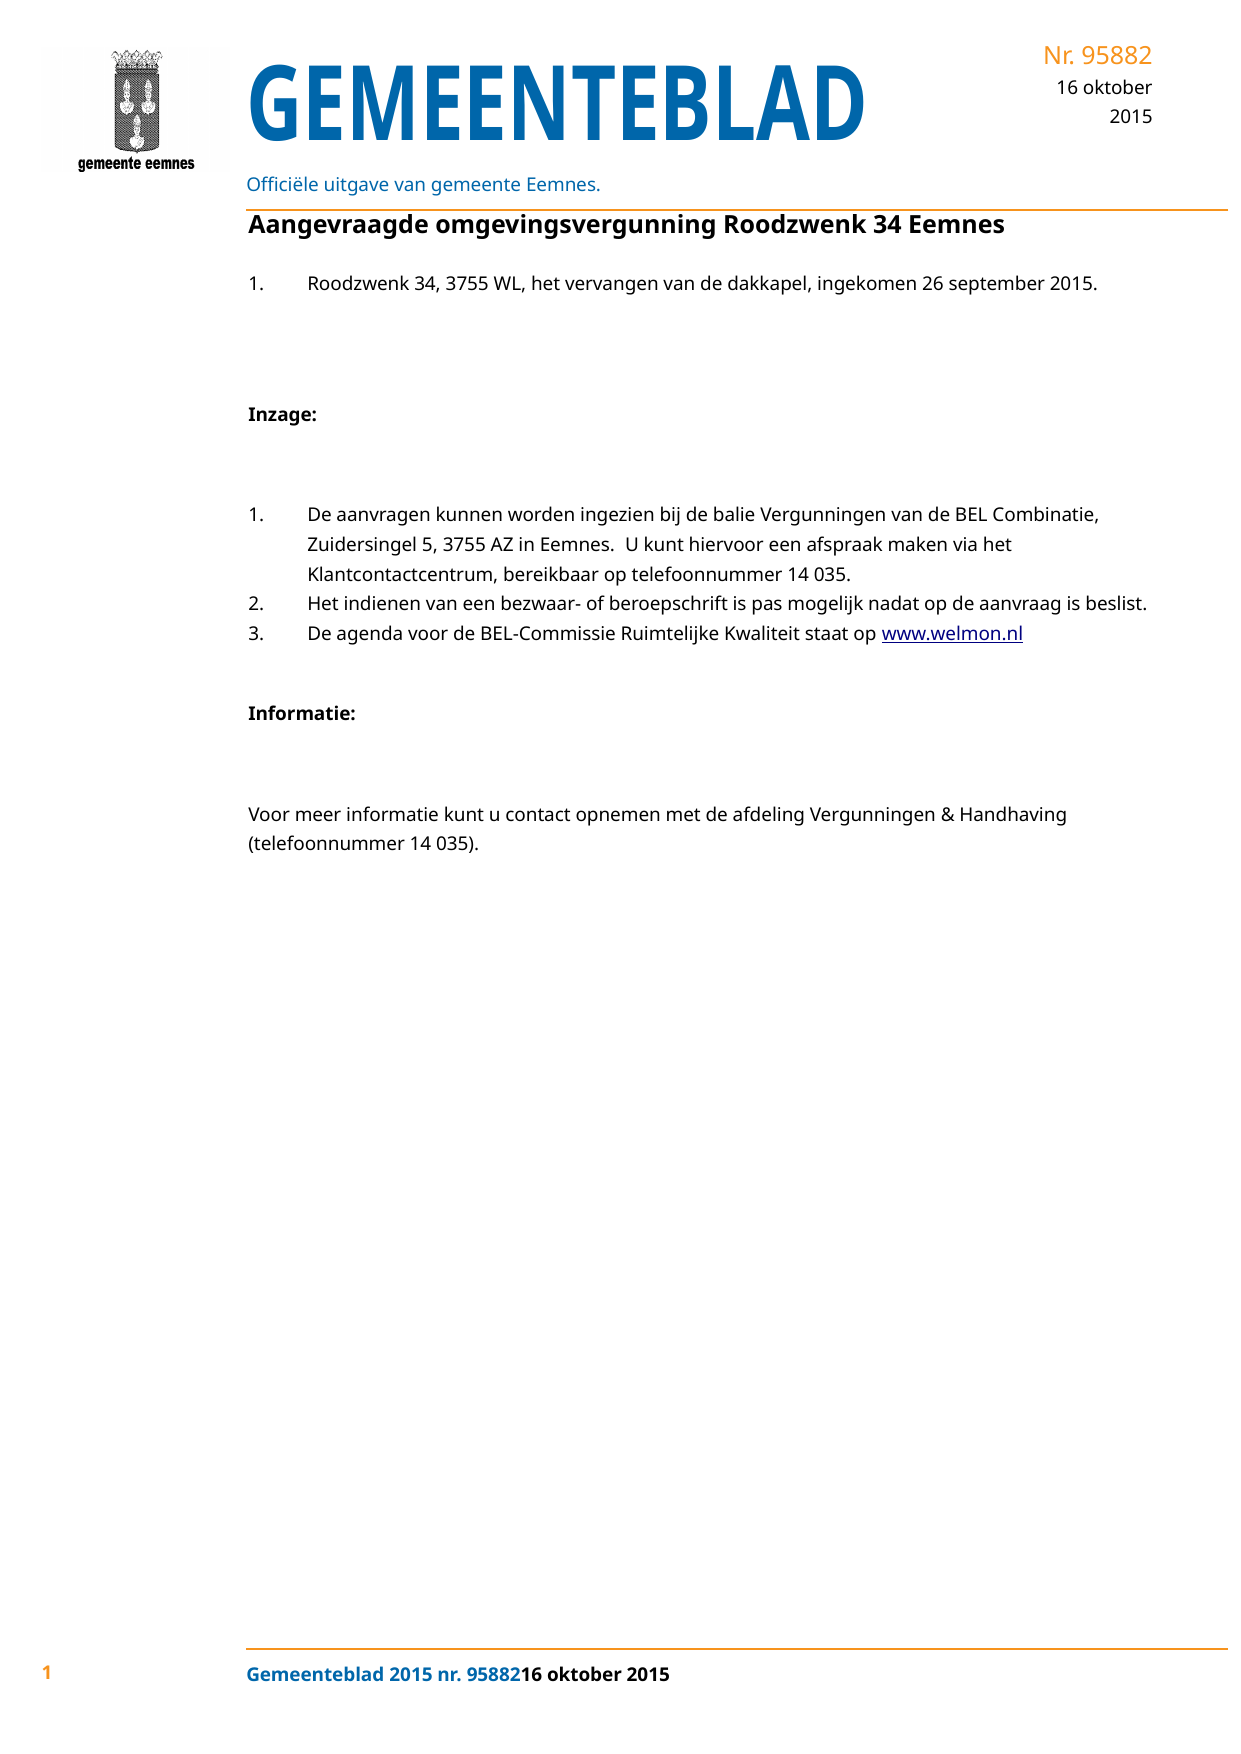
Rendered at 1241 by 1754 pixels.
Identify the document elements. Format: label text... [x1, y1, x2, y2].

list De aanvragen kunnen worden ingezien bij de balie Vergunningen van de BEL Combinatie, Zuidersingel 5, 3755 AZ in Eemnes. U kunt hiervoor een afspraak maken via het Klantcontactcentrum, bereikbaar op telefoonnummer 14 035. [248, 502, 1152, 586]
list Roodzwenk 34, 3755 WL, het vervangen van de dakkapel, ingekomen 26 september 2015. [248, 270, 1152, 296]
text Voor meer informatie kunt u contact opnemen met de afdeling Vergunningen & Handhaving (telefoonnummer 14 035). [248, 801, 1152, 856]
list De agenda voor de BEL-Commissie Ruimtelijke Kwaliteit staat op www.welmon.nl [248, 620, 1152, 646]
text Inzage: [248, 401, 1152, 426]
text Informatie: [248, 700, 1152, 726]
list Het indienen van een bezwaar- of beroepschrift is pas mogelijk nadat op de aanvraag is beslist. [248, 590, 1152, 616]
picture [41, 47, 231, 172]
text Aangevraagde omgevingsvergunning Roodzwenk 34 Eemnes [248, 211, 1152, 241]
